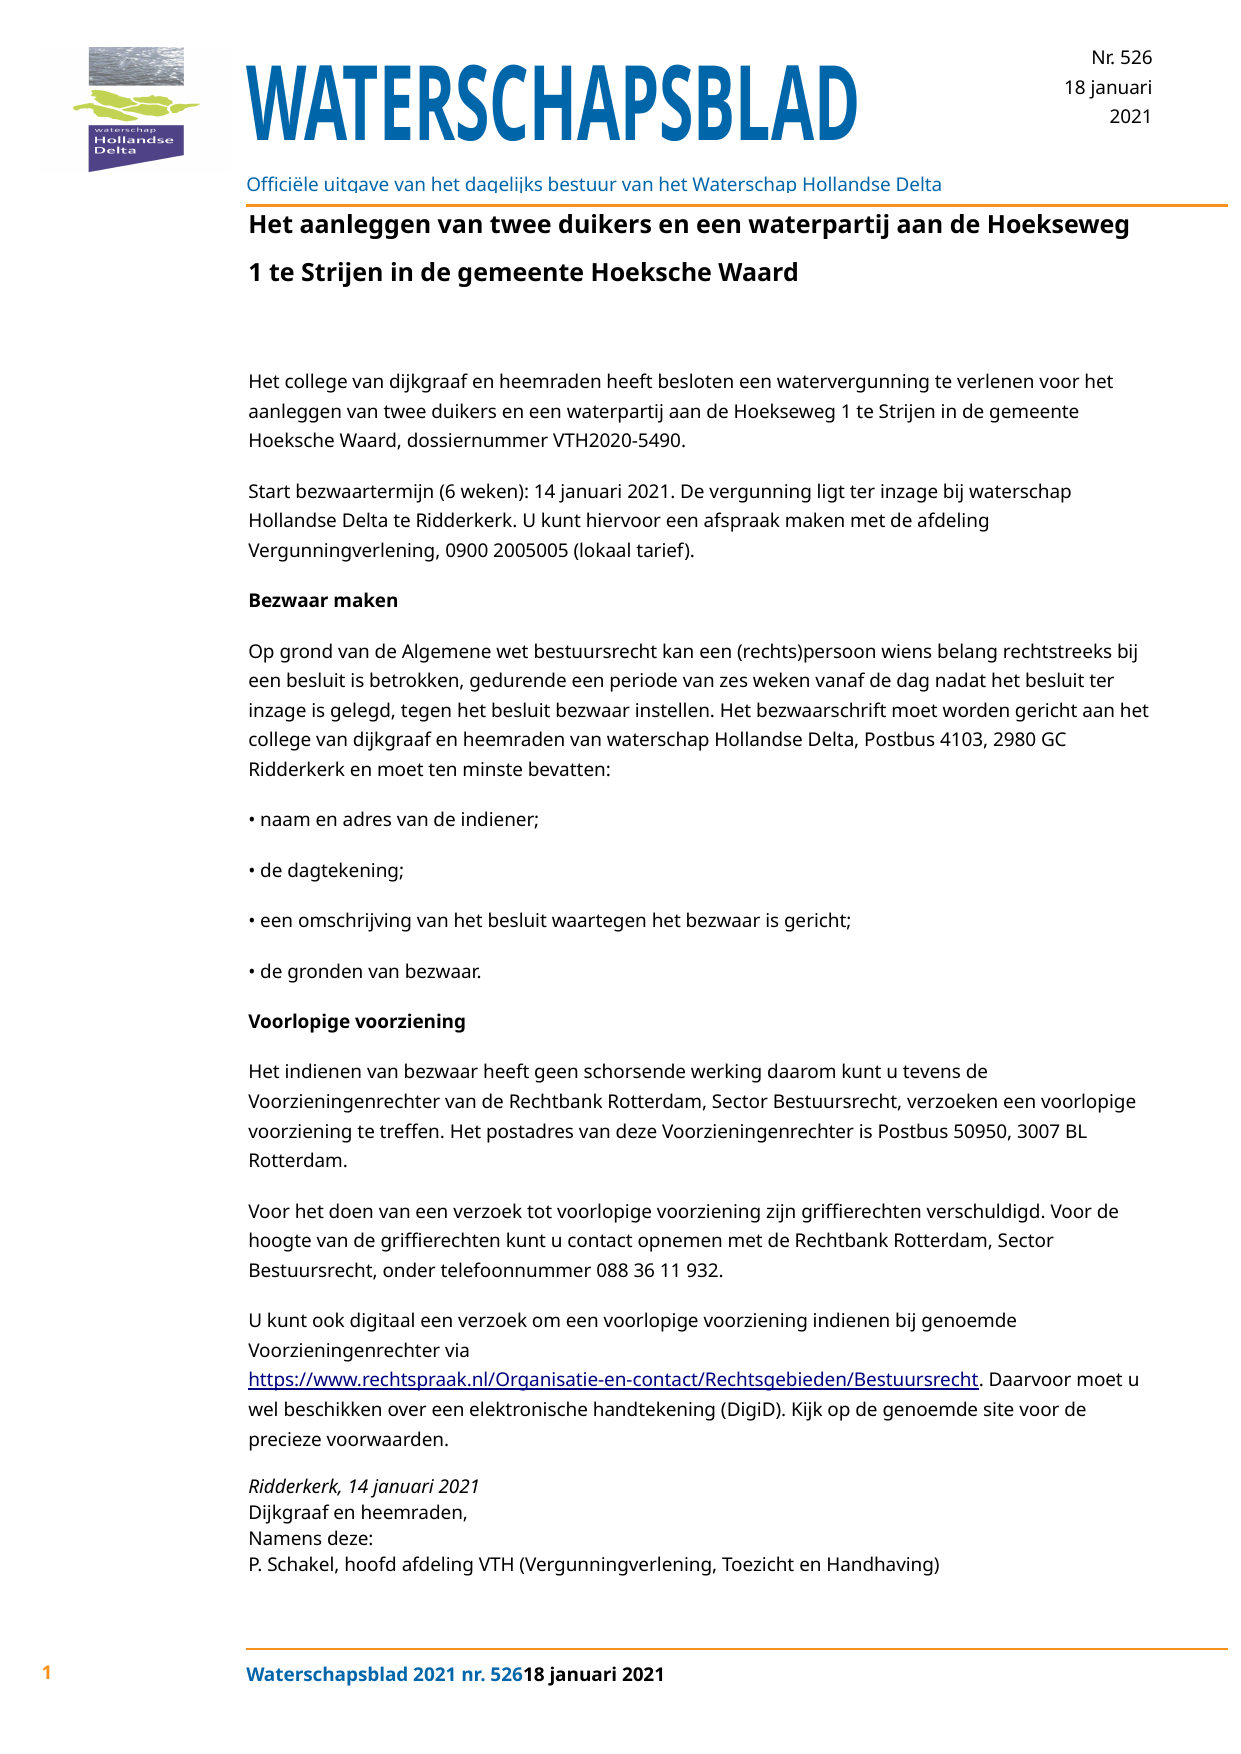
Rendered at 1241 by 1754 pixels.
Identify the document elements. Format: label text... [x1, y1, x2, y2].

text • naam en adres van de indiener; [248, 807, 1152, 832]
text Het aanleggen van twee duikers en een waterpartij aan de Hoekseweg 1 te Strijen in de gemeente Hoeksche Waard [248, 207, 1152, 288]
text • de dagtekening; [248, 857, 1152, 883]
text U kunt ook digitaal een verzoek om een voorlopige voorziening indienen bij genoemde Voorzieningenrechter via https://www.rechtspraak.nl/Organisatie-en-contact/Rechtsgebieden/Bestuursrecht. Daarvoor moet u wel beschikken over een elektronische handtekening (DigiD). Kijk op de genoemde site voor de precieze voorwaarden. [248, 1307, 1152, 1452]
text Dijkgraaf en heemraden, [248, 1499, 1152, 1525]
text Namens deze: [248, 1525, 1152, 1551]
text Bezwaar maken [248, 587, 1152, 613]
picture [41, 47, 231, 172]
text Ridderkerk, 14 januari 2021 [248, 1474, 1152, 1499]
text Voorlopige voorziening [248, 1008, 1152, 1034]
text Het college van dijkgraaf en heemraden heeft besloten een watervergunning te verlenen voor het aanleggen van twee duikers en een waterpartij aan de Hoekseweg 1 te Strijen in de gemeente Hoeksche Waard, dossiernummer VTH2020-5490. [248, 368, 1152, 453]
text Start bezwaartermijn (6 weken): 14 januari 2021. De vergunning ligt ter inzage bij waterschap Hollandse Delta te Ridderkerk. U kunt hiervoor een afspraak maken met de afdeling Vergunningverlening, 0900 2005005 (lokaal tarief). [248, 478, 1152, 563]
text • een omschrijving van het besluit waartegen het bezwaar is gericht; [248, 907, 1152, 933]
text • de gronden van bezwaar. [248, 958, 1152, 984]
text P. Schakel, hoofd afdeling VTH (Vergunningverlening, Toezicht en Handhaving) [248, 1551, 1152, 1577]
text Op grond van de Algemene wet bestuursrecht kan een (rechts)persoon wiens belang rechtstreeks bij een besluit is betrokken, gedurende een periode van zes weken vanaf de dag nadat het besluit ter inzage is gelegd, tegen het besluit bezwaar instellen. Het bezwaarschrift moet worden gericht aan het college van dijkgraaf en heemraden van waterschap Hollandse Delta, Postbus 4103, 2980 GC Ridderkerk en moet ten minste bevatten: [248, 638, 1152, 782]
text Voor het doen van een verzoek tot voorlopige voorziening zijn griffierechten verschuldigd. Voor de hoogte van de griffierechten kunt u contact opnemen met de Rechtbank Rotterdam, Sector Bestuursrecht, onder telefoonnummer 088 36 11 932. [248, 1198, 1152, 1283]
text Het indienen van bezwaar heeft geen schorsende werking daarom kunt u tevens de Voorzieningenrechter van de Rechtbank Rotterdam, Sector Bestuursrecht, verzoeken een voorlopige voorziening te treffen. Het postadres van deze Voorzieningenrechter is Postbus 50950, 3007 BL Rotterdam. [248, 1059, 1152, 1173]
